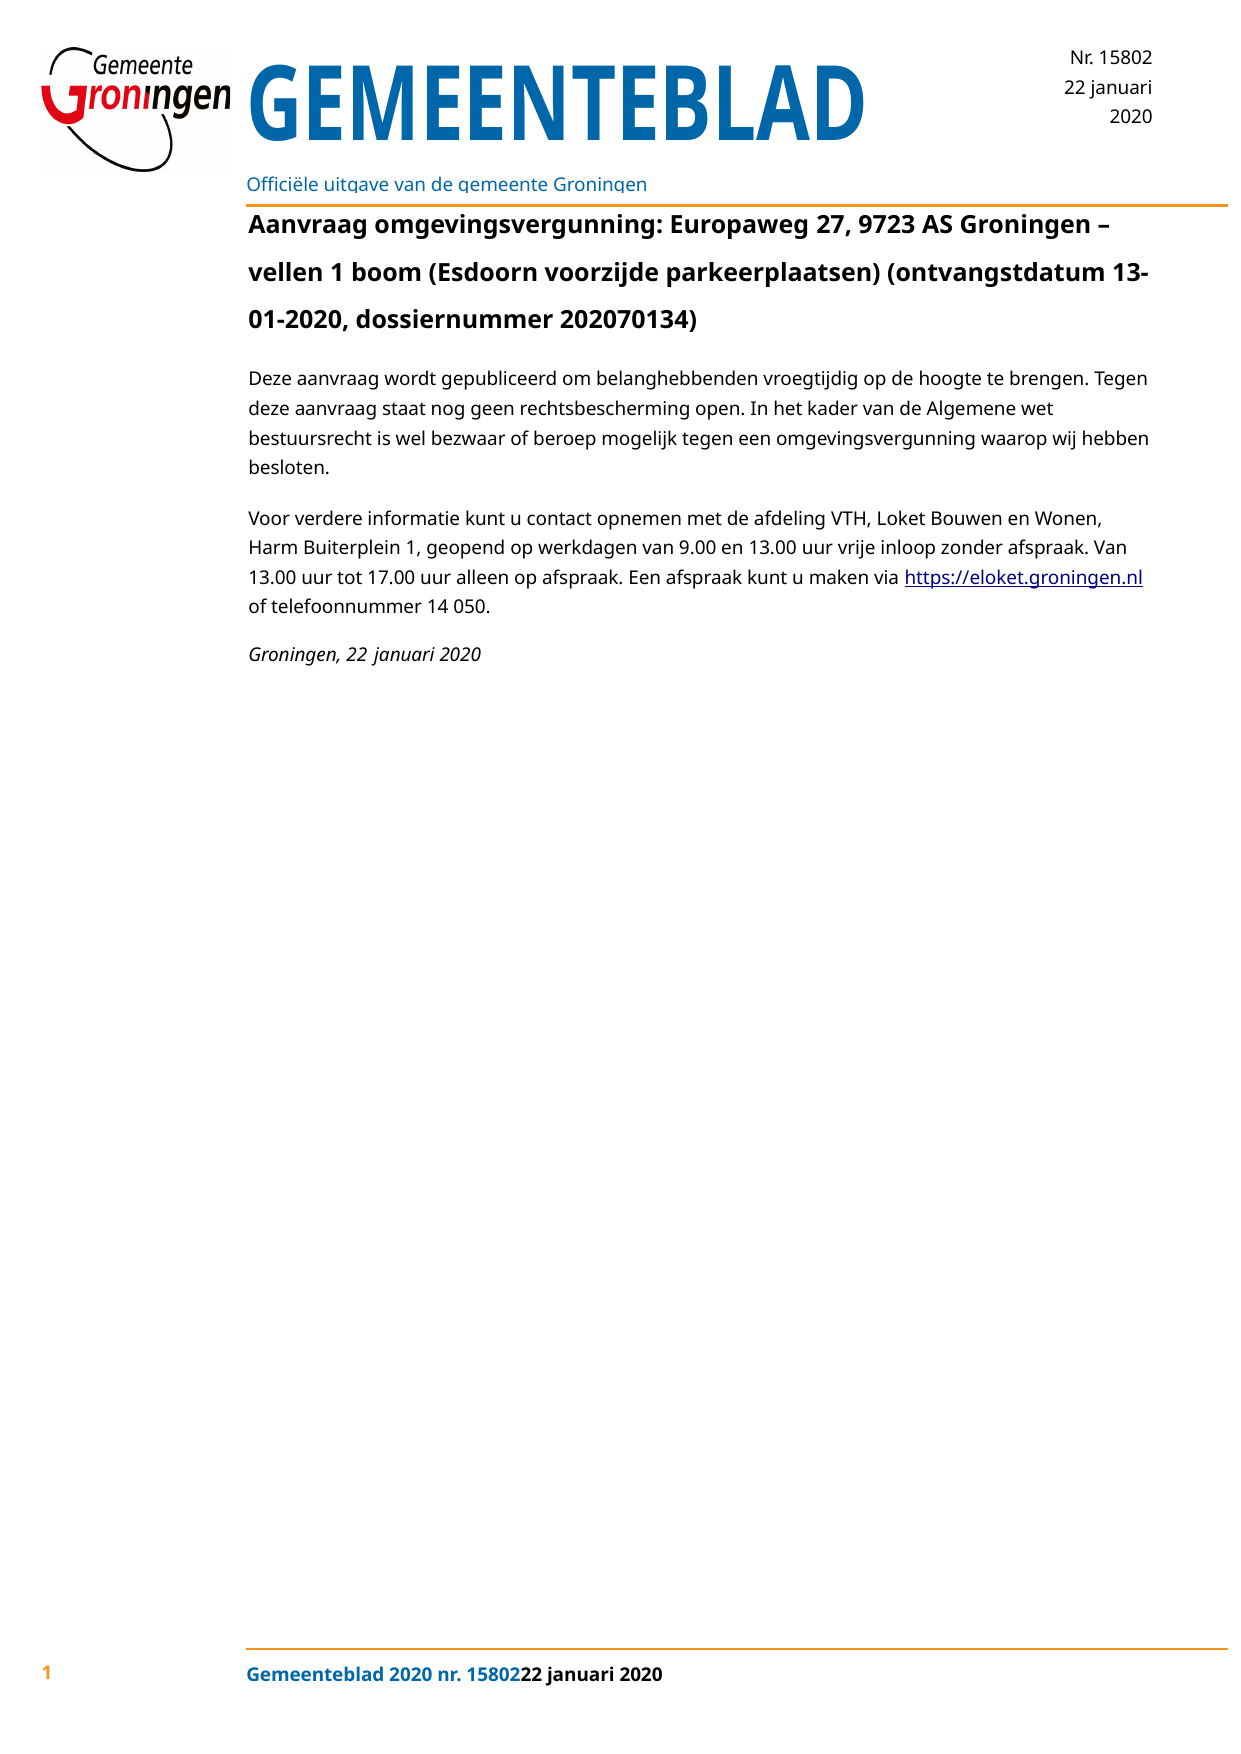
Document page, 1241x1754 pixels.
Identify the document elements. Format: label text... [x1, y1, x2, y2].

text Aanvraag omgevingsvergunning: Europaweg 27, 9723 AS Groningen – vellen 1 boom (Esdoorn voorzijde parkeerplaatsen) (ontvangstdatum 13-01-2020, dossiernummer 202070134) [248, 207, 1152, 336]
text Deze aanvraag wordt gepubliceerd om belanghebbenden vroegtijdig op de hoogte te brengen. Tegen deze aanvraag staat nog geen rechtsbescherming open. In het kader van de Algemene wet bestuursrecht is wel bezwaar of beroep mogelijk tegen een omgevingsvergunning waarop wij hebben besloten. [248, 366, 1152, 480]
picture [41, 47, 231, 172]
text Groningen, 22 januari 2020 [248, 641, 1152, 667]
text Voor verdere informatie kunt u contact opnemen met de afdeling VTH, Loket Bouwen en Wonen, Harm Buiterplein 1, geopend op werkdagen van 9.00 en 13.00 uur vrije inloop zonder afspraak. Van 13.00 uur tot 17.00 uur alleen op afspraak. Een afspraak kunt u maken via https://eloket.groningen.nl of telefoonnummer 14 050. [248, 505, 1152, 619]
